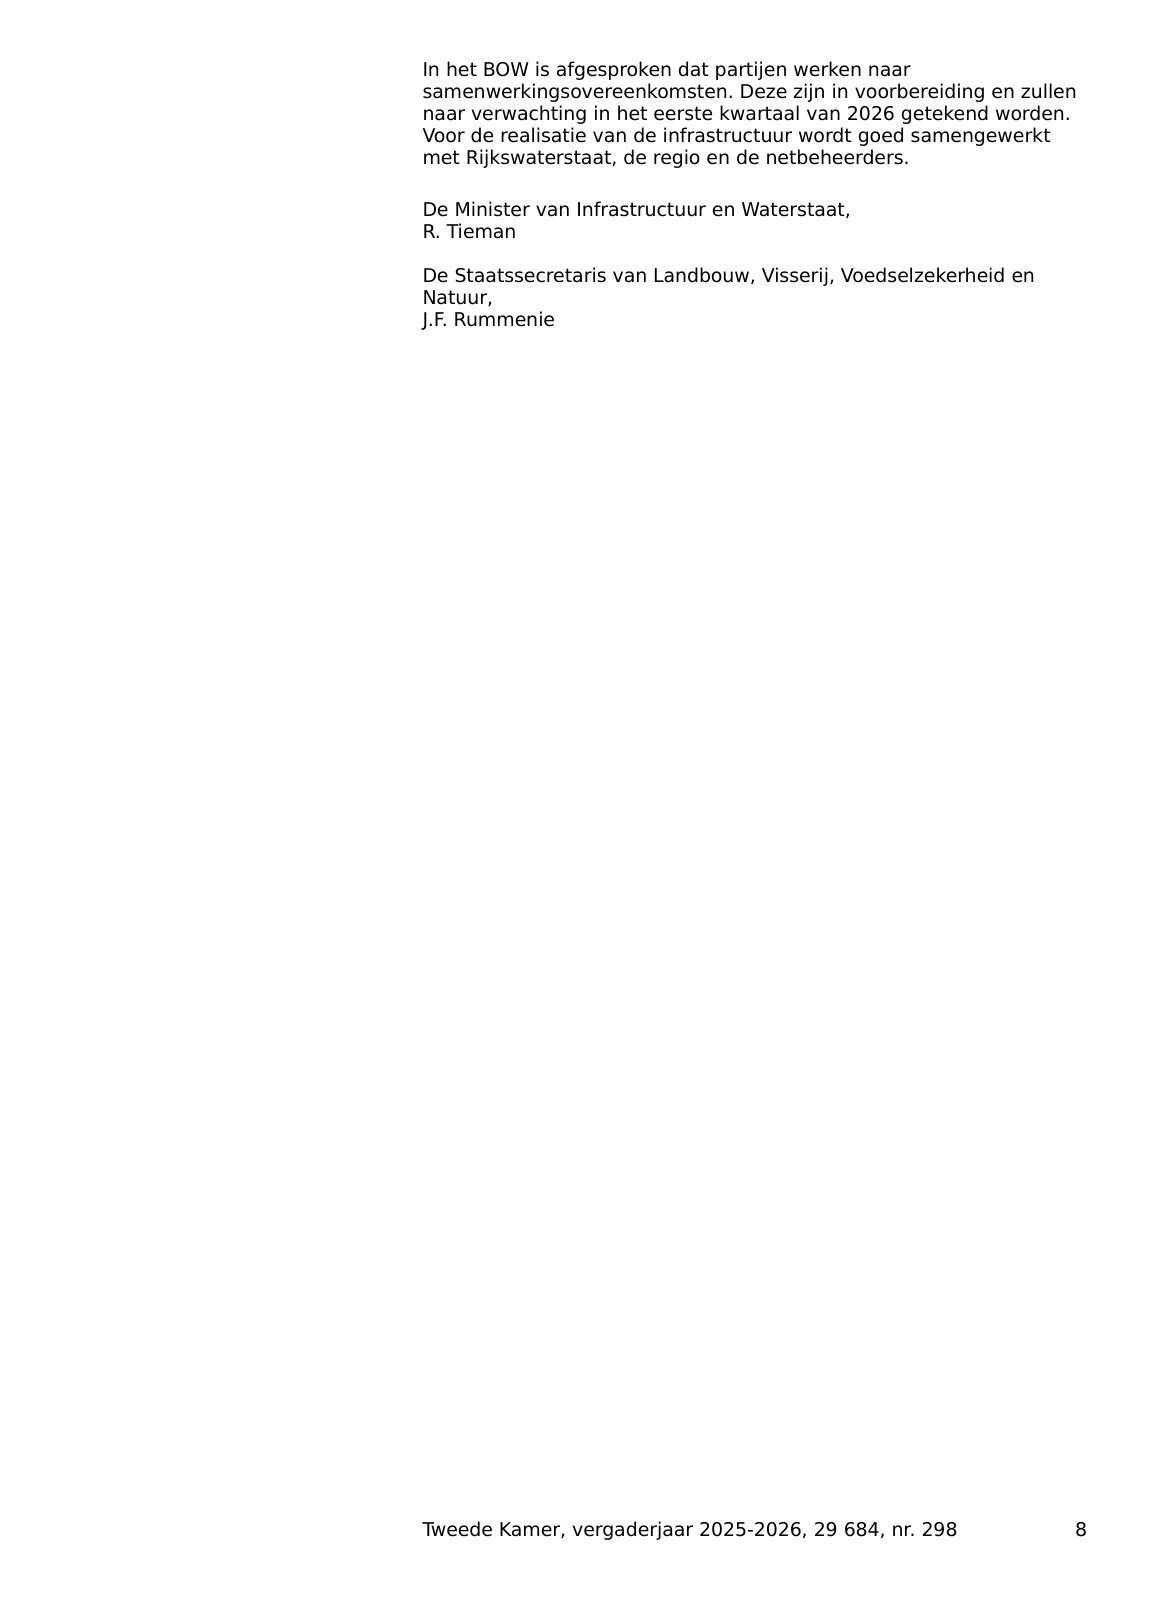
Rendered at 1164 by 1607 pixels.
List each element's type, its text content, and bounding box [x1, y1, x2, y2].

text De Staatssecretaris van Landbouw, Visserij, Voedselzekerheid en Natuur, J.F. Rummenie [422, 265, 1087, 331]
text In het BOW is afgesproken dat partijen werken naar samenwerkingsovereenkomsten. Deze zijn in voorbereiding en zullen naar verwachting in het eerste kwartaal van 2026 getekend worden. Voor de realisatie van de infrastructuur wordt goed samengewerkt met Rijkswaterstaat, de regio en de netbeheerders. [422, 59, 1087, 169]
text De Minister van Infrastructuur en Waterstaat, R. Tieman [422, 199, 1087, 243]
